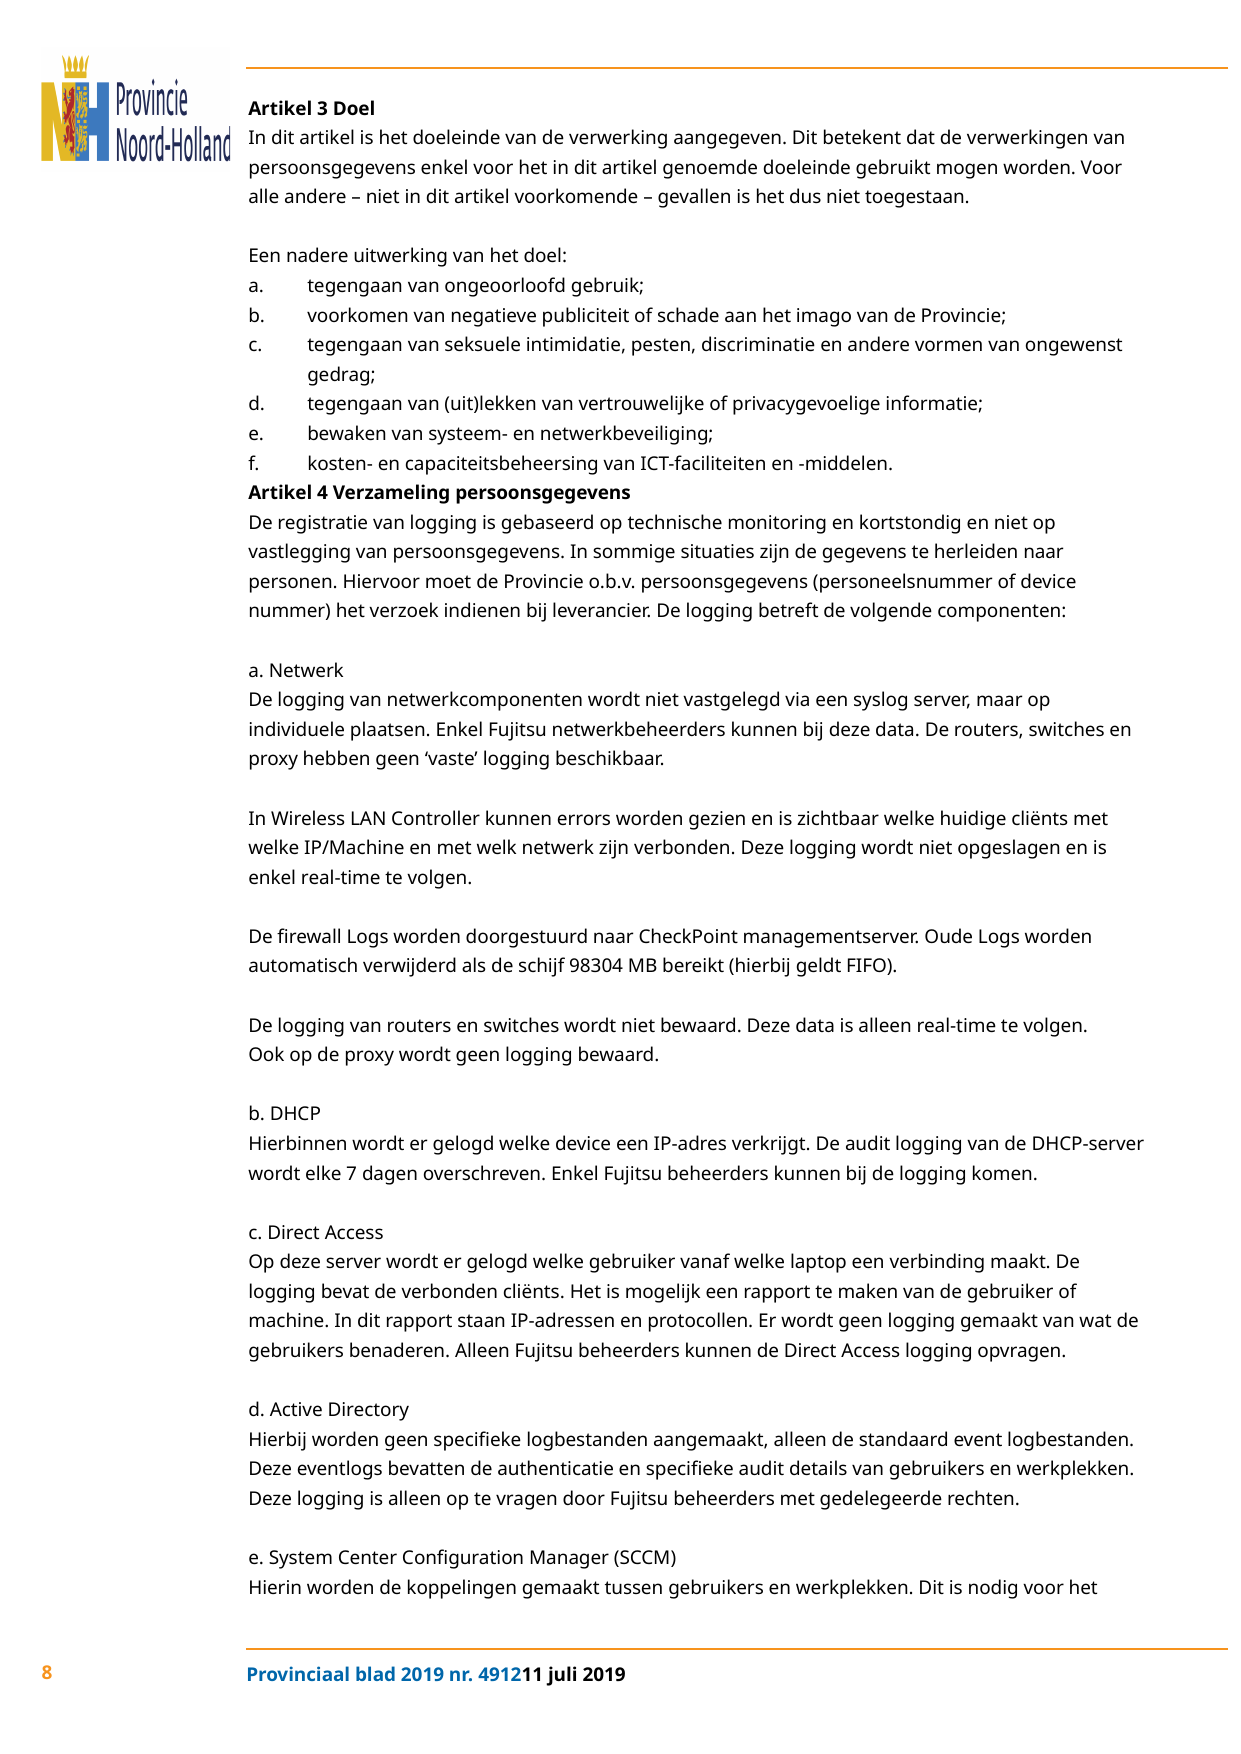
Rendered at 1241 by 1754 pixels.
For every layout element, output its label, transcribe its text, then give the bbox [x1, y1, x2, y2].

text De firewall Logs worden doorgestuurd naar CheckPoint managementserver. Oude Logs worden automatisch verwijderd als de schijf 98304 MB bereikt (hierbij geldt FIFO). [248, 923, 1152, 978]
text d. Active Directory [248, 1396, 1152, 1422]
text Artikel 3 Doel [248, 95, 1152, 121]
text De logging van routers en switches wordt niet bewaard. Deze data is alleen real-time te volgen. [248, 1012, 1152, 1038]
text Ook op de proxy wordt geen logging bewaard. [248, 1041, 1152, 1067]
text Op deze server wordt er gelogd welke gebruiker vanaf welke laptop een verbinding maakt. De logging bevat de verbonden cliënts. Het is mogelijk een rapport te maken van de gebruiker of machine. In dit rapport staan IP-adressen en protocollen. Er wordt geen logging gemaakt van wat de gebruikers benaderen. Alleen Fujitsu beheerders kunnen de Direct Access logging opvragen. [248, 1248, 1152, 1363]
list tegengaan van seksuele intimidatie, pesten, discriminatie en andere vormen van ongewenst gedrag; [248, 331, 1152, 387]
text Hierin worden de koppelingen gemaakt tussen gebruikers en werkplekken. Dit is nodig voor het [248, 1574, 1152, 1600]
text Hierbinnen wordt er gelogd welke device een IP-adres verkrijgt. De audit logging van de DHCP-server wordt elke 7 dagen overschreven. Enkel Fujitsu beheerders kunnen bij de logging komen. [248, 1130, 1152, 1186]
list kosten- en capaciteitsbeheersing van ICT-faciliteiten en -middelen. [248, 450, 1152, 476]
text e. System Center Configuration Manager (SCCM) [248, 1544, 1152, 1570]
text b. DHCP [248, 1101, 1152, 1126]
text De registratie van logging is gebaseerd op technische monitoring en kortstondig en niet op vastlegging van persoonsgegevens. In sommige situaties zijn de gegevens te herleiden naar personen. Hiervoor moet de Provincie o.b.v. persoonsgegevens (personeelsnummer of device nummer) het verzoek indienen bij leverancier. De logging betreft de volgende componenten: [248, 509, 1152, 623]
text Hierbij worden geen specifieke logbestanden aangemaakt, alleen de standaard event logbestanden. Deze eventlogs bevatten de authenticatie en specifieke audit details van gebruikers en werkplekken. Deze logging is alleen op te vragen door Fujitsu beheerders met gedelegeerde rechten. [248, 1426, 1152, 1511]
text c. Direct Access [248, 1219, 1152, 1245]
text In dit artikel is het doeleinde van de verwerking aangegeven. Dit betekent dat de verwerkingen van persoonsgegevens enkel voor het in dit artikel genoemde doeleinde gebruikt mogen worden. Voor alle andere – niet in dit artikel voorkomende – gevallen is het dus niet toegestaan. [248, 124, 1152, 209]
picture [41, 47, 231, 172]
text In Wireless LAN Controller kunnen errors worden gezien en is zichtbaar welke huidige cliënts met welke IP/Machine en met welk netwerk zijn verbonden. Deze logging wordt niet opgeslagen en is enkel real-time te volgen. [248, 805, 1152, 890]
text a. Netwerk [248, 657, 1152, 683]
list voorkomen van negatieve publiciteit of schade aan het imago van de Provincie; [248, 302, 1152, 328]
list tegengaan van (uit)lekken van vertrouwelijke of privacygevoelige informatie; [248, 391, 1152, 416]
text De logging van netwerkcomponenten wordt niet vastgelegd via een syslog server, maar op individuele plaatsen. Enkel Fujitsu netwerkbeheerders kunnen bij deze data. De routers, switches en proxy hebben geen ‘vaste’ logging beschikbaar. [248, 686, 1152, 771]
list tegengaan van ongeoorloofd gebruik; [248, 272, 1152, 298]
list bewaken van systeem- en netwerkbeveiliging; [248, 420, 1152, 446]
text Artikel 4 Verzameling persoonsgegevens [248, 479, 1152, 505]
text Een nadere uitwerking van het doel: [248, 243, 1152, 268]
